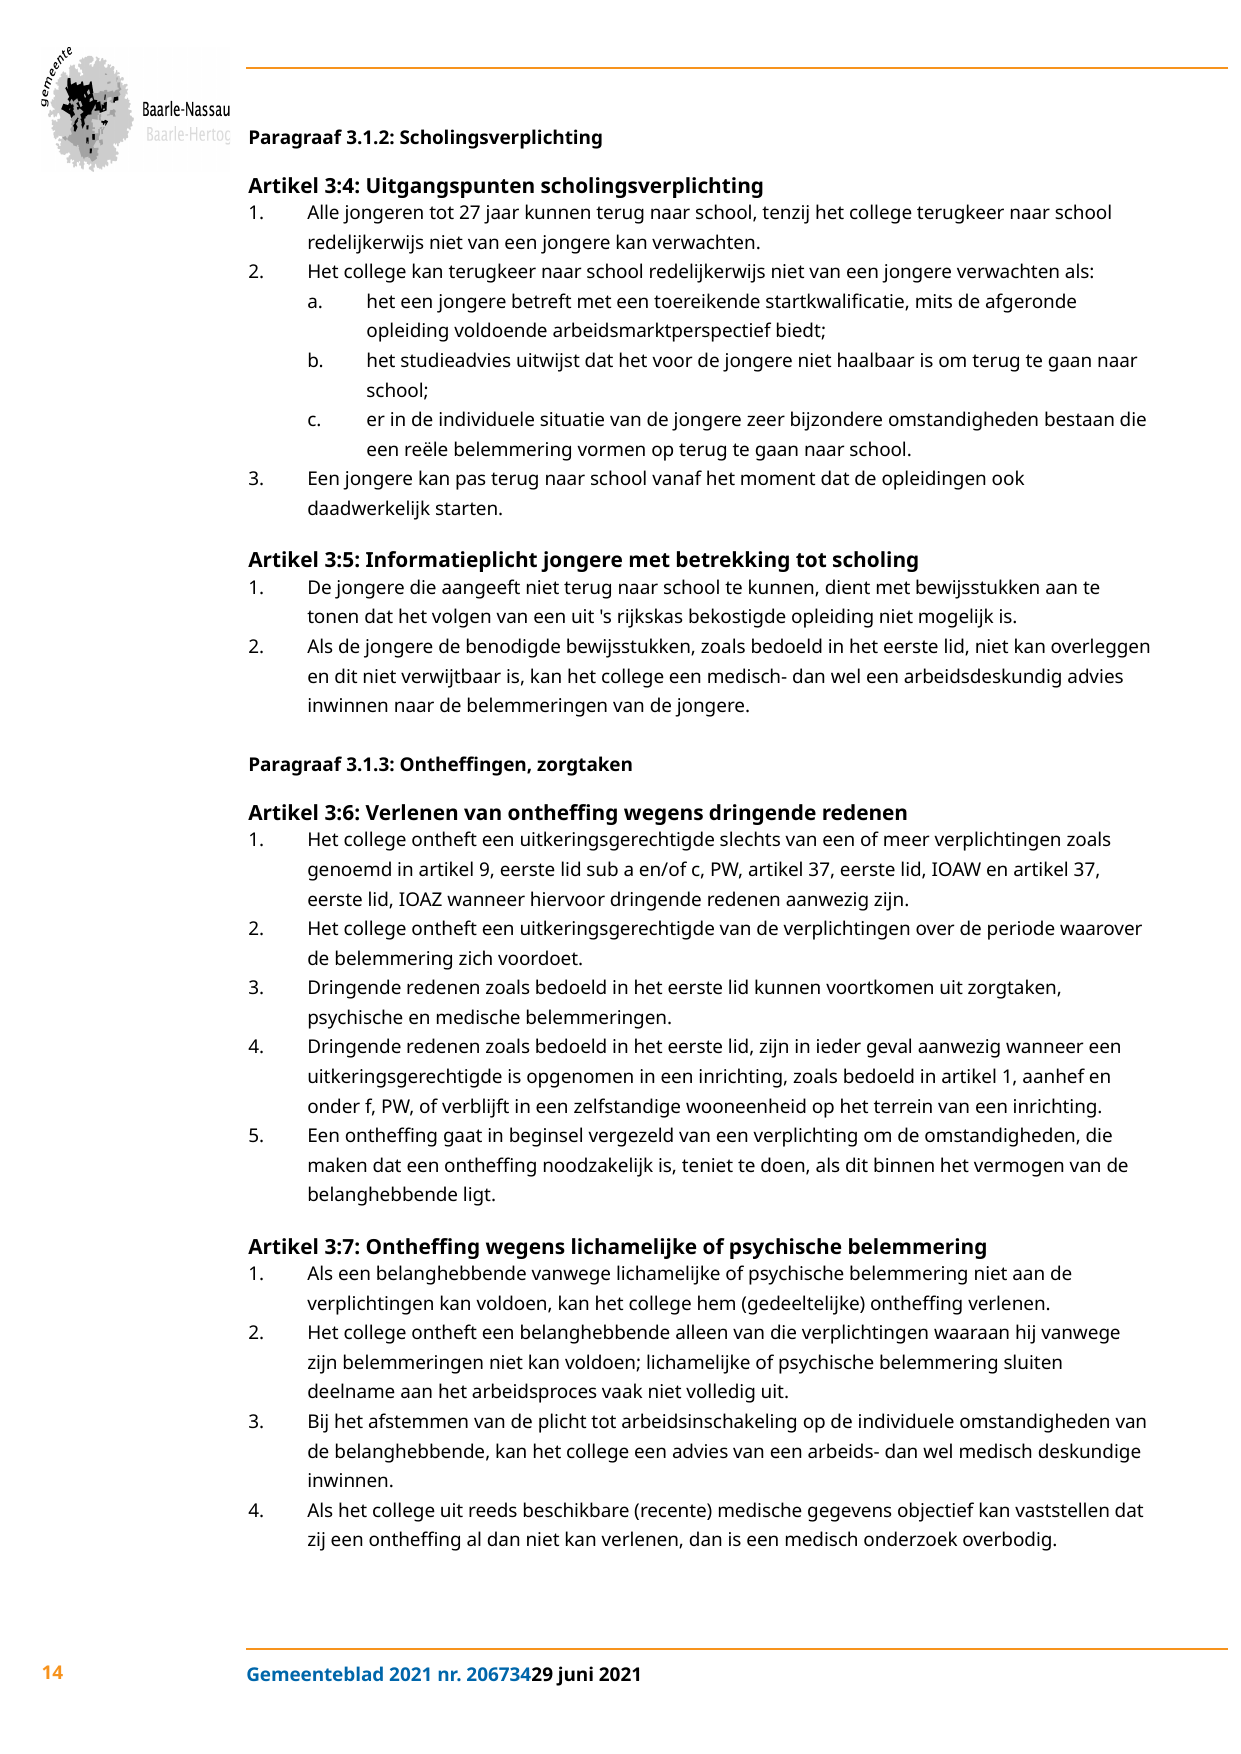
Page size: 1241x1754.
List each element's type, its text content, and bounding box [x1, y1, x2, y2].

text Artikel 3:4: Uitgangspunten scholingsverplichting [248, 171, 1152, 199]
list Dringende redenen zoals bedoeld in het eerste lid, zijn in ieder geval aanwezig wanneer een uitkeringsgerechtigde is opgenomen in een inrichting, zoals bedoeld in artikel 1, aanhef en onder f, PW, of verblijft in een zelfstandige wooneenheid op het terrein van een inrichting. [248, 1034, 1152, 1118]
list het studieadvies uitwijst dat het voor de jongere niet haalbaar is om terug te gaan naar school; [307, 347, 1152, 403]
list Het college kan terugkeer naar school redelijkerwijs niet van een jongere verwachten als: [248, 258, 1152, 284]
list het een jongere betreft met een toereikende startkwalificatie, mits de afgeronde opleiding voldoende arbeidsmarktperspectief biedt; [307, 288, 1152, 343]
text Paragraaf 3.1.2: Scholingsverplichting [248, 124, 1152, 150]
list Een jongere kan pas terug naar school vanaf het moment dat de opleidingen ook daadwerkelijk starten. [248, 466, 1152, 521]
list Het college ontheft een uitkeringsgerechtigde van de verplichtingen over de periode waarover de belemmering zich voordoet. [248, 915, 1152, 971]
picture [41, 47, 231, 172]
list Als een belanghebbende vanwege lichamelijke of psychische belemmering niet aan de verplichtingen kan voldoen, kan het college hem (gedeeltelijke) ontheffing verlenen. [248, 1260, 1152, 1316]
list er in de individuele situatie van de jongere zeer bijzondere omstandigheden bestaan die een reële belemmering vormen op terug te gaan naar school. [307, 406, 1152, 462]
list Alle jongeren tot 27 jaar kunnen terug naar school, tenzij het college terugkeer naar school redelijkerwijs niet van een jongere kan verwachten. [248, 199, 1152, 255]
list Als het college uit reeds beschikbare (recente) medische gegevens objectief kan vaststellen dat zij een ontheffing al dan niet kan verlenen, dan is een medisch onderzoek overbodig. [248, 1497, 1152, 1552]
text Artikel 3:5: Informatieplicht jongere met betrekking tot scholing [248, 546, 1152, 574]
list De jongere die aangeeft niet terug naar school te kunnen, dient met bewijsstukken aan te tonen dat het volgen van een uit 's rijkskas bekostigde opleiding niet mogelijk is. [248, 574, 1152, 629]
list Het college ontheft een uitkeringsgerechtigde slechts van een of meer verplichtingen zoals genoemd in artikel 9, eerste lid sub a en/of c, PW, artikel 37, eerste lid, IOAW en artikel 37, eerste lid, IOAZ wanneer hiervoor dringende redenen aanwezig zijn. [248, 827, 1152, 911]
list Als de jongere de benodigde bewijsstukken, zoals bedoeld in het eerste lid, niet kan overleggen en dit niet verwijtbaar is, kan het college een medisch- dan wel een arbeidsdeskundig advies inwinnen naar de belemmeringen van de jongere. [248, 633, 1152, 718]
list Het college ontheft een belanghebbende alleen van die verplichtingen waaraan hij vanwege zijn belemmeringen niet kan voldoen; lichamelijke of psychische belemmering sluiten deelname aan het arbeidsproces vaak niet volledig uit. [248, 1319, 1152, 1404]
text Artikel 3:6: Verlenen van ontheffing wegens dringende redenen [248, 798, 1152, 827]
list Bij het afstemmen van de plicht tot arbeidsinschakeling op de individuele omstandigheden van de belanghebbende, kan het college een advies van een arbeids- dan wel medisch deskundige inwinnen. [248, 1408, 1152, 1493]
text Artikel 3:7: Ontheffing wegens lichamelijke of psychische belemmering [248, 1232, 1152, 1260]
list Een ontheffing gaat in beginsel vergezeld van een verplichting om de omstandigheden, die maken dat een ontheffing noodzakelijk is, teniet te doen, als dit binnen het vermogen van de belanghebbende ligt. [248, 1122, 1152, 1207]
list Dringende redenen zoals bedoeld in het eerste lid kunnen voortkomen uit zorgtaken, psychische en medische belemmeringen. [248, 974, 1152, 1030]
text Paragraaf 3.1.3: Ontheffingen, zorgtaken [248, 752, 1152, 777]
